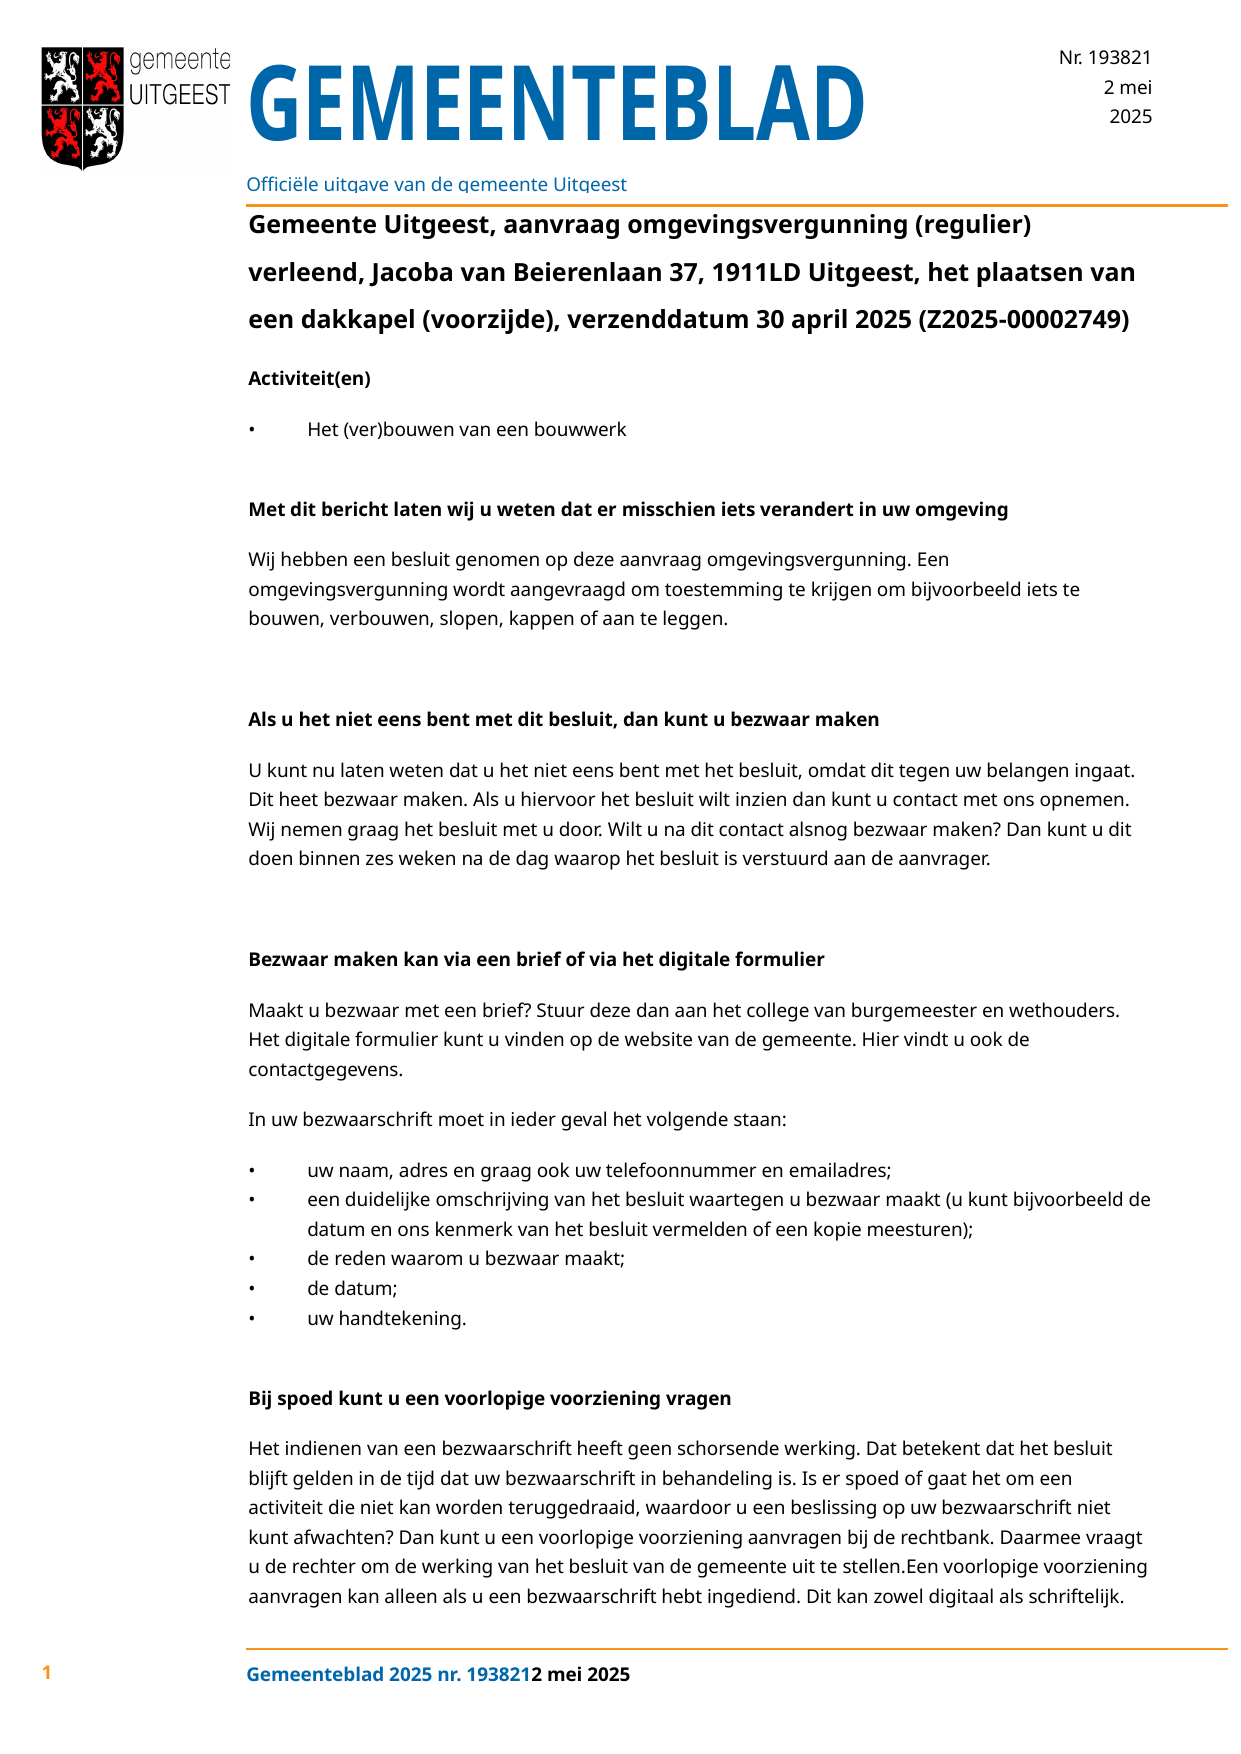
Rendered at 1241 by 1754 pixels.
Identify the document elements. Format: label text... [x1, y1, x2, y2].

text Als u het niet eens bent met dit besluit, dan kunt u bezwaar maken [248, 706, 1152, 732]
list de datum; [248, 1275, 1152, 1301]
picture [41, 47, 231, 172]
list de reden waarom u bezwaar maakt; [248, 1246, 1152, 1271]
text Bij spoed kunt u een voorlopige voorziening vragen [248, 1385, 1152, 1410]
text Gemeente Uitgeest, aanvraag omgevingsvergunning (regulier) verleend, Jacoba van Beierenlaan 37, 1911LD Uitgeest, het plaatsen van een dakkapel (voorzijde), verzenddatum 30 april 2025 (Z2025-00002749) [248, 207, 1152, 336]
text In uw bezwaarschrift moet in ieder geval het volgende staan: [248, 1106, 1152, 1132]
text Wij hebben een besluit genomen op deze aanvraag omgevingsvergunning. Een omgevingsvergunning wordt aangevraagd om toestemming te krijgen om bijvoorbeeld iets te bouwen, verbouwen, slopen, kappen of aan te leggen. [248, 546, 1152, 631]
list een duidelijke omschrijving van het besluit waartegen u bezwaar maakt (u kunt bijvoorbeeld de datum en ons kenmerk van het besluit vermelden of een kopie meesturen); [248, 1186, 1152, 1242]
list uw handtekening. [248, 1305, 1152, 1330]
text Activiteit(en) [248, 366, 1152, 391]
text Met dit bericht laten wij u weten dat er misschien iets verandert in uw omgeving [248, 496, 1152, 522]
text Het indienen van een bezwaarschrift heeft geen schorsende werking. Dat betekent dat het besluit blijft gelden in de tijd dat uw bezwaarschrift in behandeling is. Is er spoed of gaat het om een activiteit die niet kan worden teruggedraaid, waardoor u een beslissing op uw bezwaarschrift niet kunt afwachten? Dan kunt u een voorlopige voorziening aanvragen bij de rechtbank. Daarmee vraagt u de rechter om de werking van het besluit van de gemeente uit te stellen.Een voorlopige voorziening aanvragen kan alleen als u een bezwaarschrift hebt ingediend. Dit kan zowel digitaal als schriftelijk. [248, 1435, 1152, 1609]
list Het (ver)bouwen van een bouwwerk [248, 416, 1152, 442]
list uw naam, adres en graag ook uw telefoonnummer en emailadres; [248, 1157, 1152, 1182]
text U kunt nu laten weten dat u het niet eens bent met het besluit, omdat dit tegen uw belangen ingaat. Dit heet bezwaar maken. Als u hiervoor het besluit wilt inzien dan kunt u contact met ons opnemen. Wij nemen graag het besluit met u door. Wilt u na dit contact alsnog bezwaar maken? Dan kunt u dit doen binnen zes weken na de dag waarop het besluit is verstuurd aan de aanvrager. [248, 757, 1152, 871]
text Bezwaar maken kan via een brief of via het digitale formulier [248, 946, 1152, 972]
text Maakt u bezwaar met een brief? Stuur deze dan aan het college van burgemeester en wethouders. Het digitale formulier kunt u vinden op de website van de gemeente. Hier vindt u ook de contactgegevens. [248, 997, 1152, 1082]
